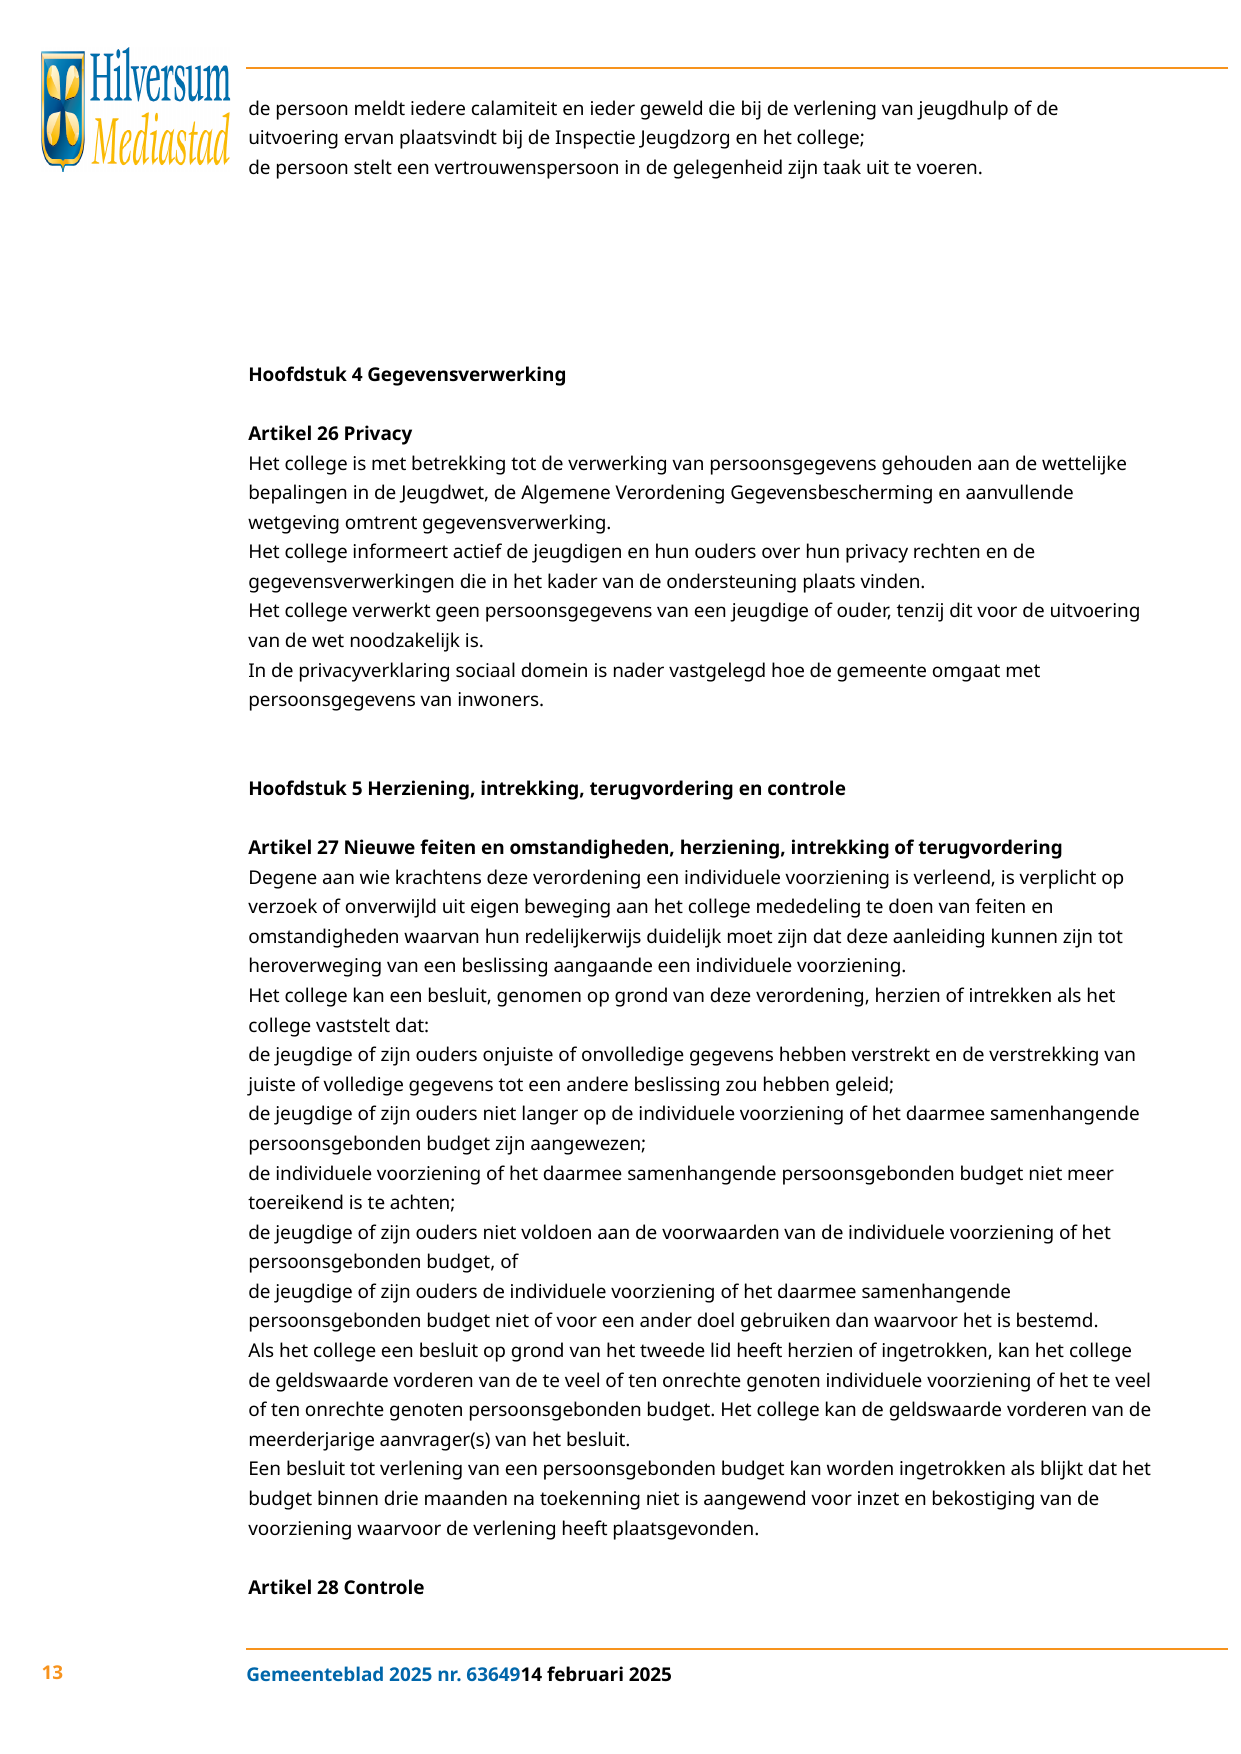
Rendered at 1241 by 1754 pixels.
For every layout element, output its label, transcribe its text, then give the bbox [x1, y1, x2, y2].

text Een besluit tot verlening van een persoonsgebonden budget kan worden ingetrokken als blijkt dat het budget binnen drie maanden na toekenning niet is aangewend voor inzet en bekostiging van de voorziening waarvoor de verlening heeft plaatsgevonden. [248, 1456, 1152, 1541]
text In de privacyverklaring sociaal domein is nader vastgelegd hoe de gemeente omgaat met persoonsgegevens van inwoners. [248, 657, 1152, 712]
text de persoon meldt iedere calamiteit en ieder geweld die bij de verlening van jeugdhulp of de uitvoering ervan plaatsvindt bij de Inspectie Jeugdzorg en het college; [248, 95, 1152, 150]
text Het college is met betrekking tot de verwerking van persoonsgegevens gehouden aan de wettelijke bepalingen in de Jeugdwet, de Algemene Verordening Gegevensbescherming en aanvullende wetgeving omtrent gegevensverwerking. [248, 450, 1152, 535]
picture [41, 47, 231, 172]
text Artikel 27 Nieuwe feiten en omstandigheden, herziening, intrekking of terugvordering [248, 834, 1152, 860]
text Hoofdstuk 4 Gegevensverwerking [248, 361, 1152, 387]
text de jeugdige of zijn ouders niet voldoen aan de voorwaarden van de individuele voorziening of het persoonsgebonden budget, of [248, 1219, 1152, 1274]
text Artikel 26 Privacy [248, 420, 1152, 446]
text Het college informeert actief de jeugdigen en hun ouders over hun privacy rechten en de gegevensverwerkingen die in het kader van de ondersteuning plaats vinden. [248, 538, 1152, 594]
text de jeugdige of zijn ouders de individuele voorziening of het daarmee samenhangende persoonsgebonden budget niet of voor een ander doel gebruiken dan waarvoor het is bestemd. [248, 1278, 1152, 1333]
text Hoofdstuk 5 Herziening, intrekking, terugvordering en controle [248, 775, 1152, 801]
text de persoon stelt een vertrouwenspersoon in de gelegenheid zijn taak uit te voeren. [248, 154, 1152, 180]
text Degene aan wie krachtens deze verordening een individuele voorziening is verleend, is verplicht op verzoek of onverwijld uit eigen beweging aan het college mededeling te doen van feiten en omstandigheden waarvan hun redelijkerwijs duidelijk moet zijn dat deze aanleiding kunnen zijn tot heroverweging van een beslissing aangaande een individuele voorziening. [248, 864, 1152, 978]
text Artikel 28 Controle [248, 1574, 1152, 1600]
text de jeugdige of zijn ouders niet langer op de individuele voorziening of het daarmee samenhangende persoonsgebonden budget zijn aangewezen; [248, 1101, 1152, 1156]
text de individuele voorziening of het daarmee samenhangende persoonsgebonden budget niet meer toereikend is te achten; [248, 1160, 1152, 1215]
text de jeugdige of zijn ouders onjuiste of onvolledige gegevens hebben verstrekt en de verstrekking van juiste of volledige gegevens tot een andere beslissing zou hebben geleid; [248, 1041, 1152, 1097]
text Het college verwerkt geen persoonsgegevens van een jeugdige of ouder, tenzij dit voor de uitvoering van de wet noodzakelijk is. [248, 598, 1152, 653]
text Als het college een besluit op grond van het tweede lid heeft herzien of ingetrokken, kan het college de geldswaarde vorderen van de te veel of ten onrechte genoten individuele voorziening of het te veel of ten onrechte genoten persoonsgebonden budget. Het college kan de geldswaarde vorderen van de meerderjarige aanvrager(s) van het besluit. [248, 1337, 1152, 1452]
text Het college kan een besluit, genomen op grond van deze verordening, herzien of intrekken als het college vaststelt dat: [248, 982, 1152, 1038]
